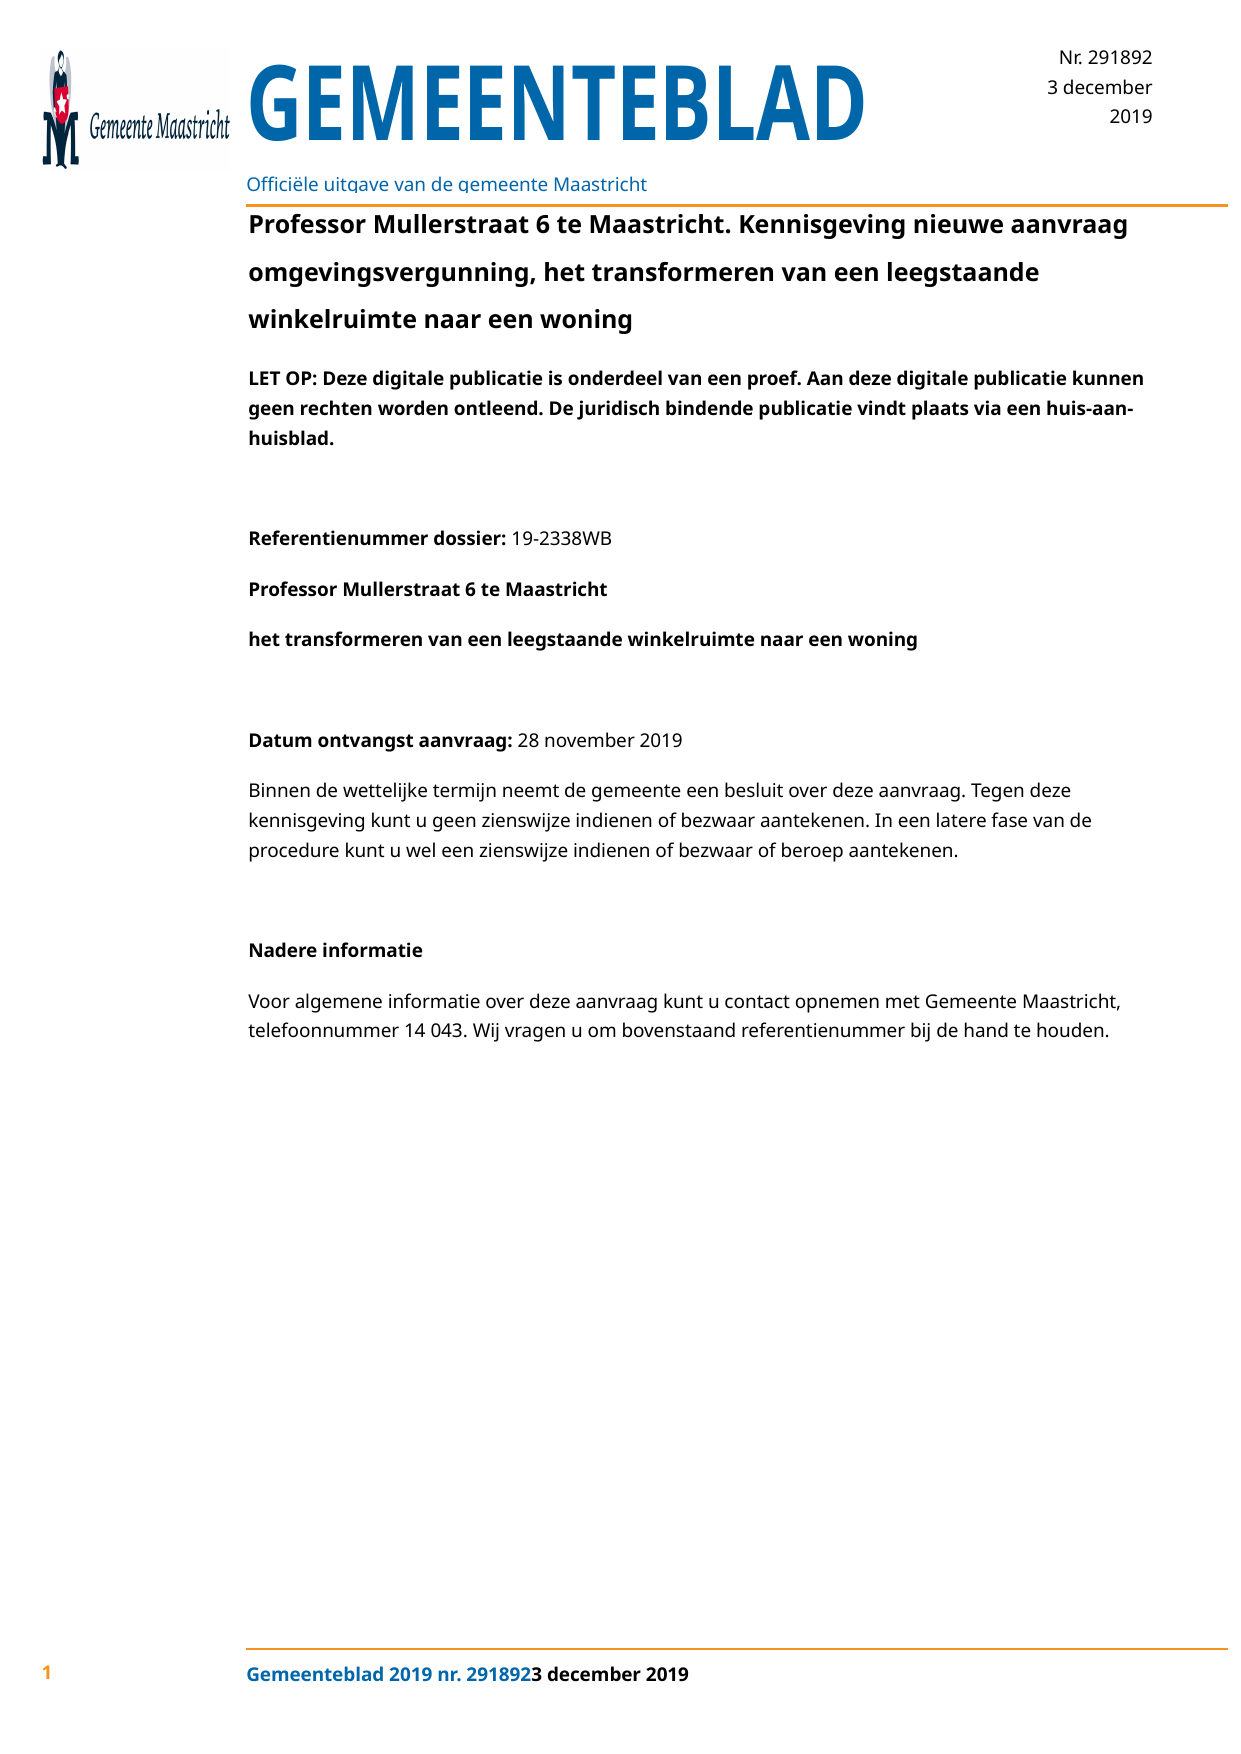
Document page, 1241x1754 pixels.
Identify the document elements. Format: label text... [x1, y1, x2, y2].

text het transformeren van een leegstaande winkelruimte naar een woning [248, 626, 1152, 652]
text LET OP: Deze digitale publicatie is onderdeel van een proef. Aan deze digitale publicatie kunnen geen rechten worden ontleend. De juridisch bindende publicatie vindt plaats via een huis-aan-huisblad. [248, 366, 1152, 450]
picture [41, 47, 231, 172]
text Voor algemene informatie over deze aanvraag kunt u contact opnemen met Gemeente Maastricht, telefoonnummer 14 043. Wij vragen u om bovenstaand referentienummer bij de hand te houden. [248, 988, 1152, 1043]
text Professor Mullerstraat 6 te Maastricht. Kennisgeving nieuwe aanvraag omgevingsvergunning, het transformeren van een leegstaande winkelruimte naar een woning [248, 207, 1152, 336]
text Professor Mullerstraat 6 te Maastricht [248, 576, 1152, 602]
text Binnen de wettelijke termijn neemt de gemeente een besluit over deze aanvraag. Tegen deze kennisgeving kunt u geen zienswijze indienen of bezwaar aantekenen. In een latere fase van de procedure kunt u wel een zienswijze indienen of bezwaar of beroep aantekenen. [248, 778, 1152, 862]
text Referentienummer dossier: 19-2338WB [248, 526, 1152, 551]
text Datum ontvangst aanvraag: 28 november 2019 [248, 727, 1152, 753]
text Nadere informatie [248, 938, 1152, 963]
